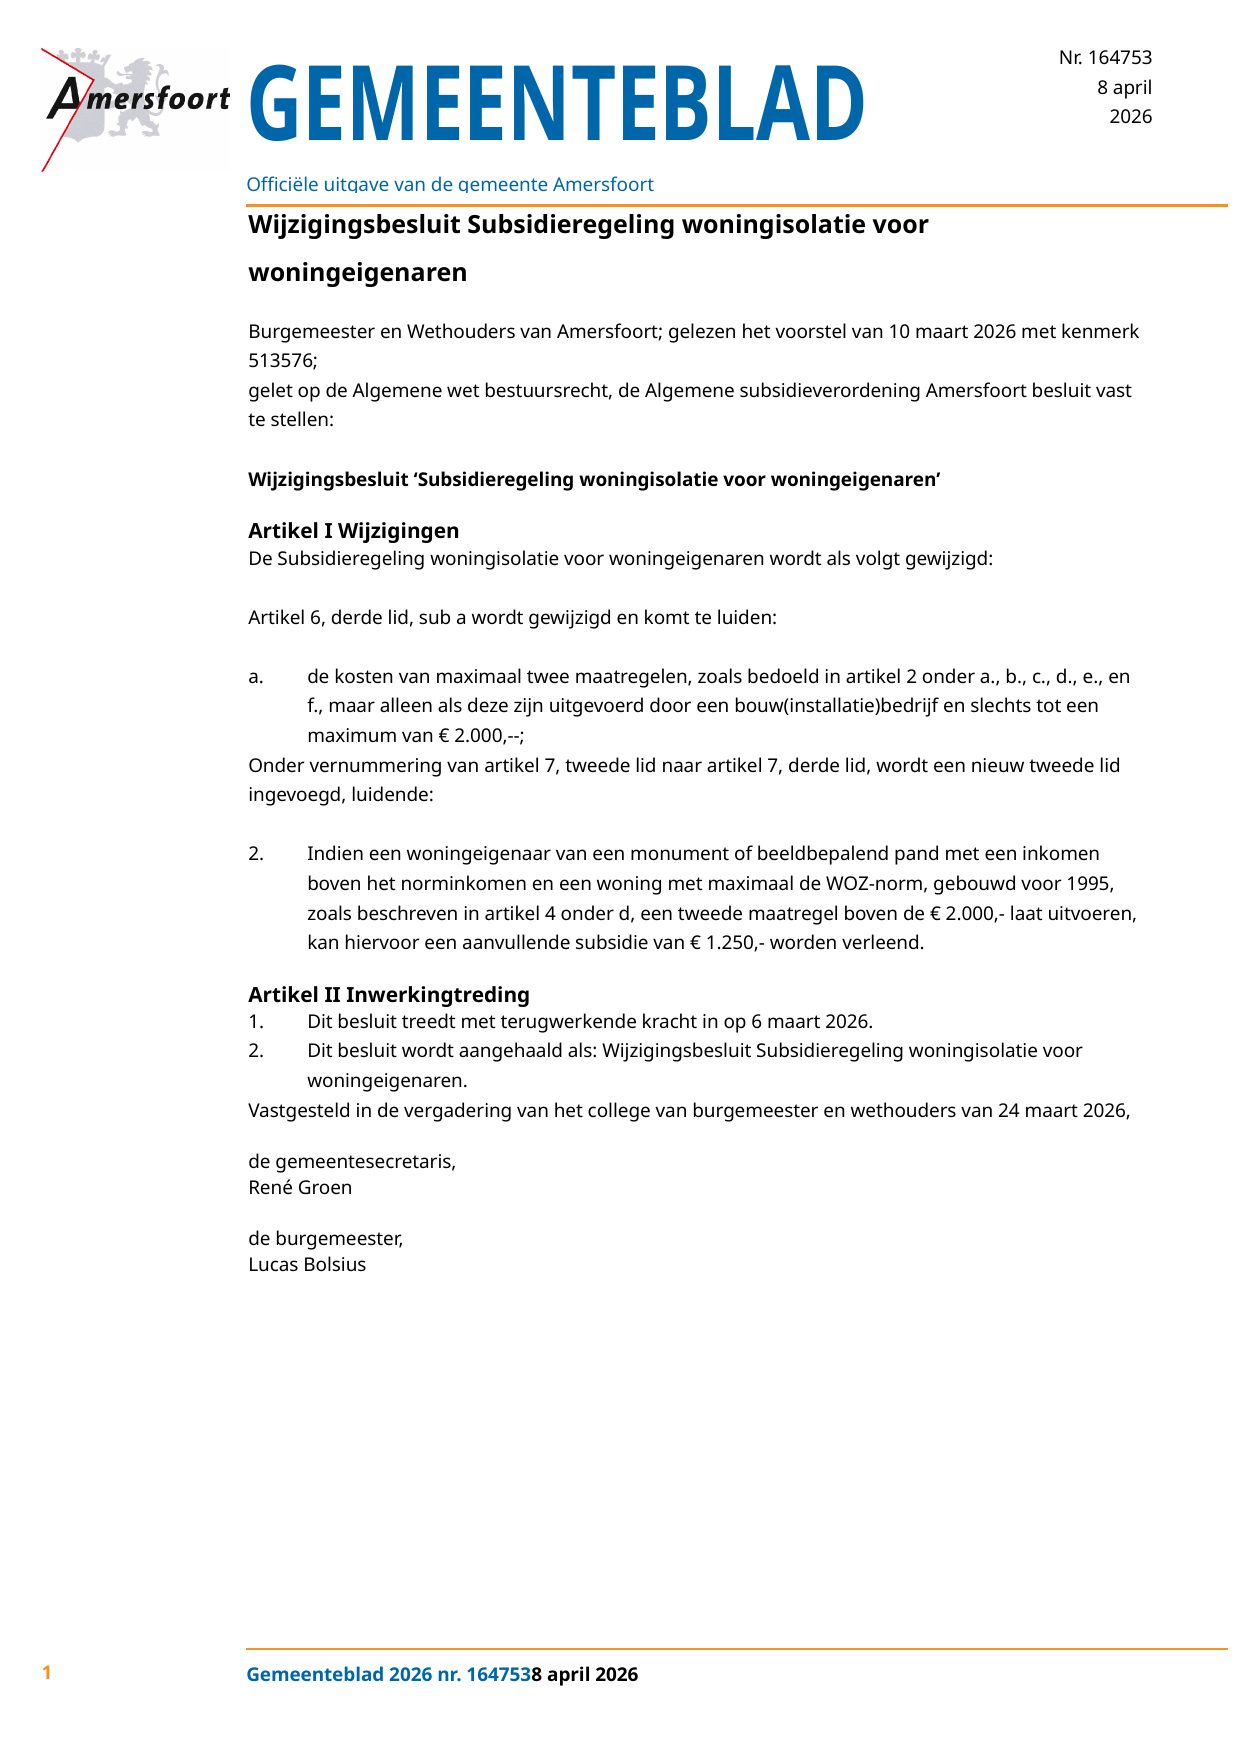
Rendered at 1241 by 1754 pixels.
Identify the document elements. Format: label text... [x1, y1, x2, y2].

list Dit besluit wordt aangehaald als: Wijzigingsbesluit Subsidieregeling woningisolatie voor woningeigenaren. [248, 1038, 1152, 1093]
text Artikel II Inwerkingtreding [248, 980, 1152, 1008]
list Dit besluit treedt met terugwerkende kracht in op 6 maart 2026. [248, 1008, 1152, 1034]
text Wijzigingsbesluit Subsidieregeling woningisolatie voor woningeigenaren [248, 207, 1152, 288]
text René Groen [248, 1174, 1152, 1200]
text Lucas Bolsius [248, 1251, 1152, 1277]
text Onder vernummering van artikel 7, tweede lid naar artikel 7, derde lid, wordt een nieuw tweede lid ingevoegd, luidende: [248, 752, 1152, 807]
text Burgemeester en Wethouders van Amersfoort; gelezen het voorstel van 10 maart 2026 met kenmerk 513576; [248, 318, 1152, 373]
list de kosten van maximaal twee maatregelen, zoals bedoeld in artikel 2 onder a., b., c., d., e., en f., maar alleen als deze zijn uitgevoerd door een bouw(installatie)bedrijf en slechts tot een maximum van € 2.000,--; [248, 663, 1152, 748]
text gelet op de Algemene wet bestuursrecht, de Algemene subsidieverordening Amersfoort besluit vast te stellen: [248, 377, 1152, 432]
picture [41, 47, 231, 172]
list Indien een woningeigenaar van een monument of beeldbepalend pand met een inkomen boven het norminkomen en een woning met maximaal de WOZ-norm, gebouwd voor 1995, zoals beschreven in artikel 4 onder d, een tweede maatregel boven de € 2.000,- laat uitvoeren, kan hiervoor een aanvullende subsidie van € 1.250,- worden verleend. [248, 841, 1152, 955]
text De Subsidieregeling woningisolatie voor woningeigenaren wordt als volgt gewijzigd: [248, 545, 1152, 570]
text Wijzigingsbesluit ‘Subsidieregeling woningisolatie voor woningeigenaren’ [248, 466, 1152, 492]
text de burgemeester, [248, 1226, 1152, 1251]
text de gemeentesecretaris, [248, 1148, 1152, 1174]
text Vastgesteld in de vergadering van het college van burgemeester en wethouders van 24 maart 2026, [248, 1097, 1152, 1123]
text Artikel I Wijzigingen [248, 516, 1152, 545]
text Artikel 6, derde lid, sub a wordt gewijzigd en komt te luiden: [248, 604, 1152, 629]
